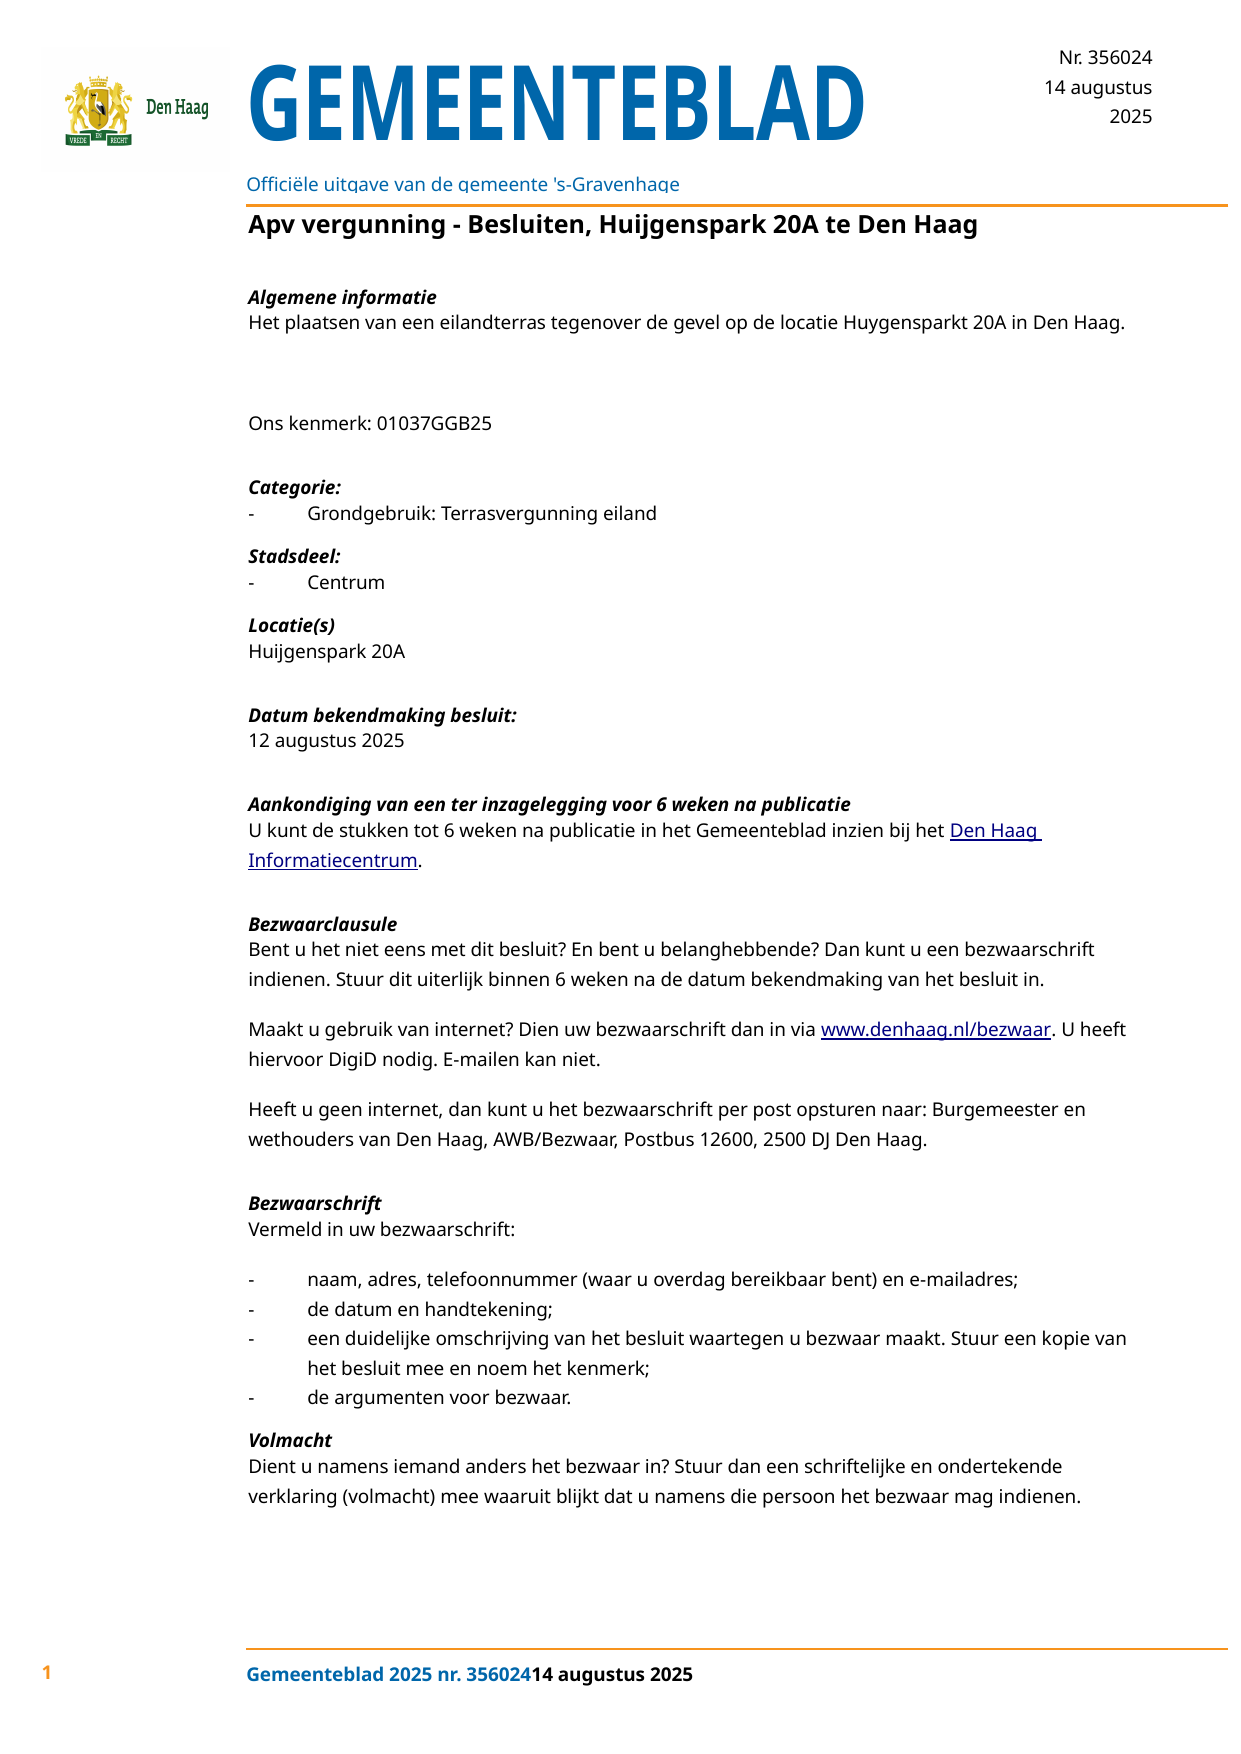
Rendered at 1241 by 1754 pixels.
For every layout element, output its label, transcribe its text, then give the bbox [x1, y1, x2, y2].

picture [41, 47, 231, 172]
list een duidelijke omschrijving van het besluit waartegen u bezwaar maakt. Stuur een kopie van het besluit mee en noem het kenmerk; [248, 1325, 1152, 1381]
text Het plaatsen van een eilandterras tegenover de gevel op de locatie Huygensparkt 20A in Den Haag. [248, 309, 1152, 335]
list de datum en handtekening; [248, 1296, 1152, 1321]
text Volmacht [248, 1428, 1152, 1453]
text Ons kenmerk: 01037GGB25 [248, 410, 1152, 436]
text Algemene informatie [248, 284, 1152, 309]
text Stadsdeel: [248, 543, 1152, 569]
list de argumenten voor bezwaar. [248, 1384, 1152, 1410]
text Huijgenspark 20A [248, 638, 1152, 663]
text Aankondiging van een ter inzagelegging voor 6 weken na publicatie [248, 791, 1152, 817]
text U kunt de stukken tot 6 weken na publicatie in het Gemeenteblad inzien bij het Den Haag Informatiecentrum. [248, 817, 1152, 872]
text Bent u het niet eens met dit besluit? En bent u belanghebbende? Dan kunt u een bezwaarschrift indienen. Stuur dit uiterlijk binnen 6 weken na de datum bekendmaking van het besluit in. [248, 936, 1152, 992]
text Datum bekendmaking besluit: [248, 702, 1152, 727]
list Centrum [248, 569, 1152, 595]
text Vermeld in uw bezwaarschrift: [248, 1216, 1152, 1241]
text Bezwaarclausule [248, 911, 1152, 936]
text Heeft u geen internet, dan kunt u het bezwaarschrift per post opsturen naar: Burgemeester en wethouders van Den Haag, AWB/Bezwaar, Postbus 12600, 2500 DJ Den Haag. [248, 1096, 1152, 1152]
text Dient u namens iemand anders het bezwaar in? Stuur dan een schriftelijke en ondertekende verklaring (volmacht) mee waaruit blijkt dat u namens die persoon het bezwaar mag indienen. [248, 1453, 1152, 1509]
list Grondgebruik: Terrasvergunning eiland [248, 500, 1152, 526]
text Bezwaarschrift [248, 1190, 1152, 1216]
text Maakt u gebruik van internet? Dien uw bezwaarschrift dan in via www.denhaag.nl/bezwaar. U heeft hiervoor DigiD nodig. E-mailen kan niet. [248, 1016, 1152, 1072]
list naam, adres, telefoonnummer (waar u overdag bereikbaar bent) en e-mailadres; [248, 1266, 1152, 1292]
text 12 augustus 2025 [248, 727, 1152, 753]
text Categorie: [248, 474, 1152, 500]
text Locatie(s) [248, 612, 1152, 638]
text Apv vergunning - Besluiten, Huijgenspark 20A te Den Haag [248, 207, 1152, 241]
